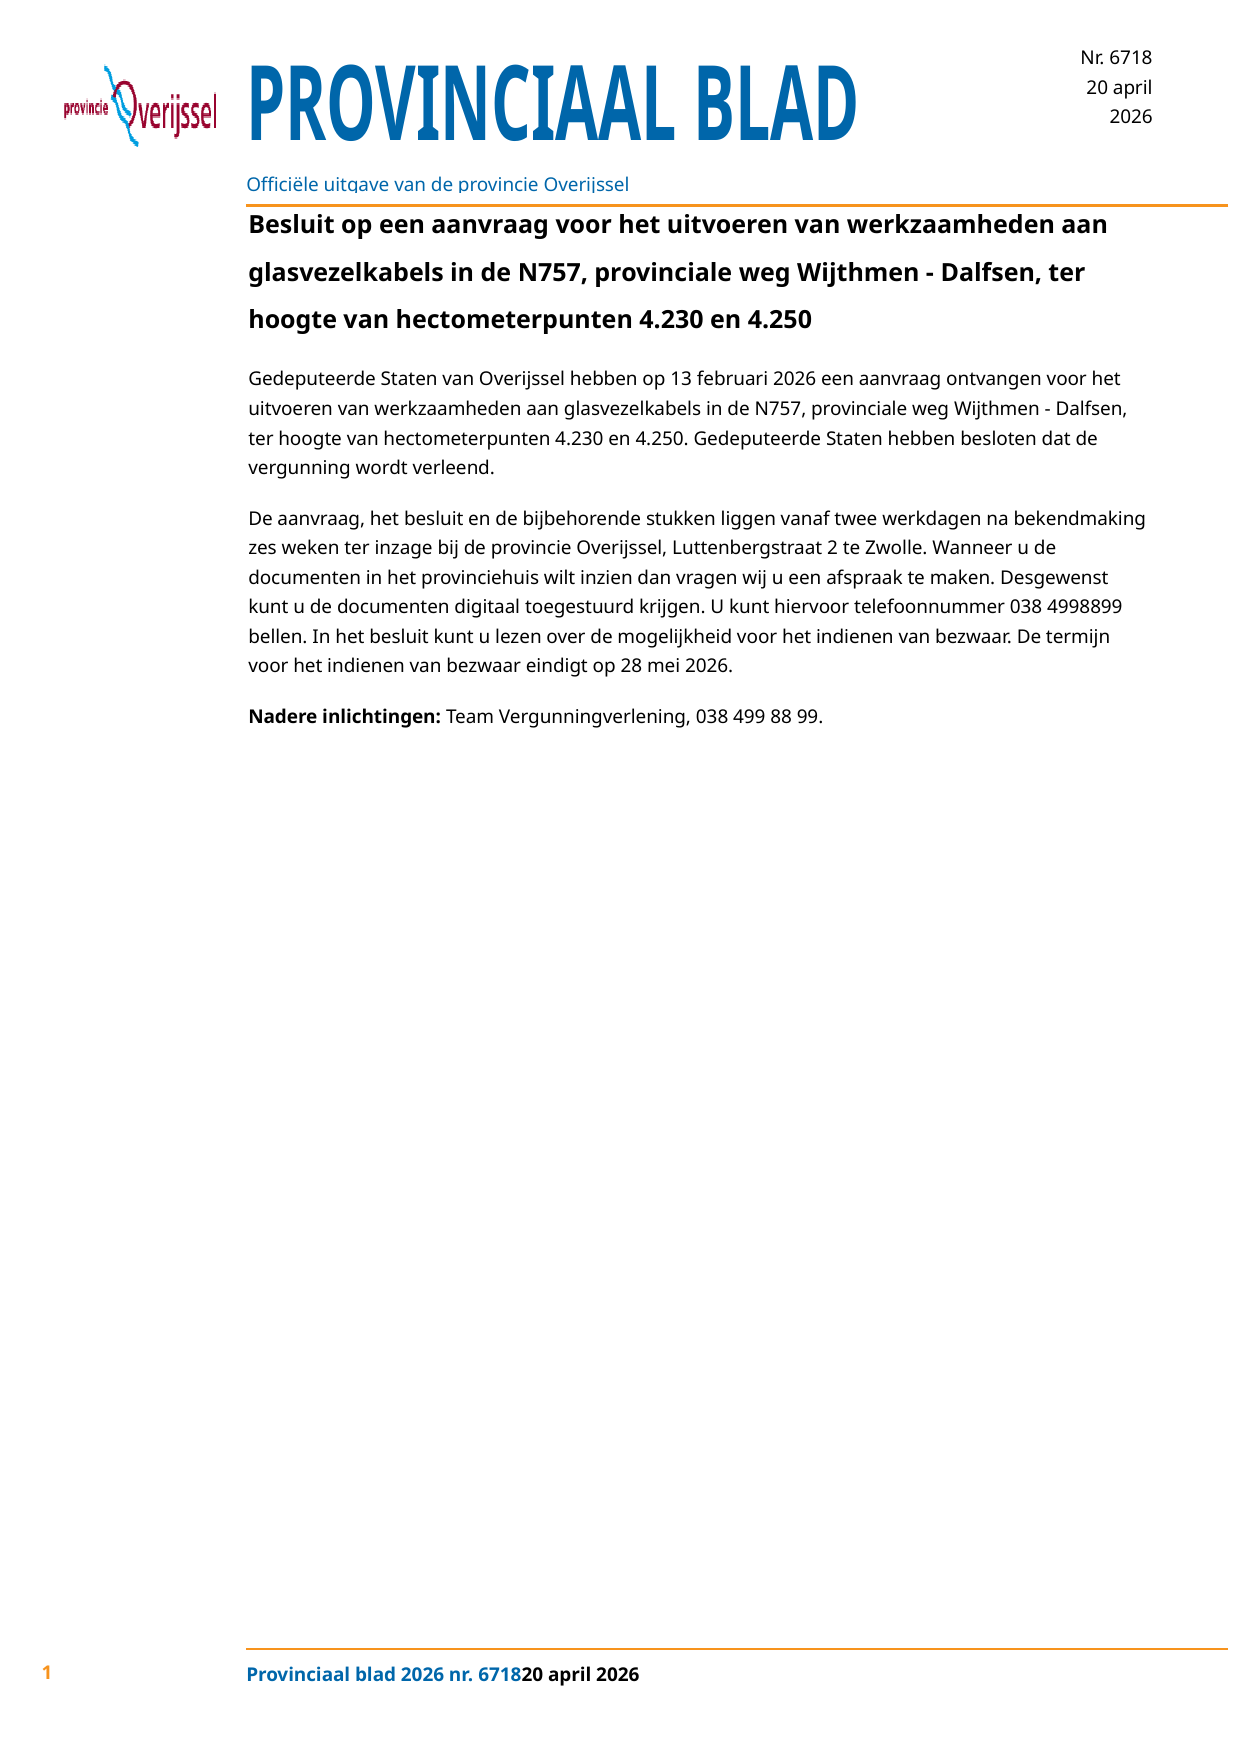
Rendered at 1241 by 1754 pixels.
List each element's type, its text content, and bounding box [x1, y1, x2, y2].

text Besluit op een aanvraag voor het uitvoeren van werkzaamheden aan glasvezelkabels in de N757, provinciale weg Wijthmen - Dalfsen, ter hoogte van hectometerpunten 4.230 en 4.250 [248, 207, 1152, 336]
text De aanvraag, het besluit en de bijbehorende stukken liggen vanaf twee werkdagen na bekendmaking zes weken ter inzage bij de provincie Overijssel, Luttenbergstraat 2 te Zwolle. Wanneer u de documenten in het provinciehuis wilt inzien dan vragen wij u een afspraak te maken. Desgewenst kunt u de documenten digitaal toegestuurd krijgen. U kunt hiervoor telefoonnummer 038 4998899 bellen. In het besluit kunt u lezen over de mogelijkheid voor het indienen van bezwaar. De termijn voor het indienen van bezwaar eindigt op 28 mei 2026. [248, 505, 1152, 678]
picture [41, 47, 231, 172]
text Gedeputeerde Staten van Overijssel hebben op 13 februari 2026 een aanvraag ontvangen voor het uitvoeren van werkzaamheden aan glasvezelkabels in de N757, provinciale weg Wijthmen - Dalfsen, ter hoogte van hectometerpunten 4.230 en 4.250. Gedeputeerde Staten hebben besloten dat de vergunning wordt verleend. [248, 366, 1152, 480]
text Nadere inlichtingen: Team Vergunningverlening, 038 499 88 99. [248, 703, 1152, 729]
